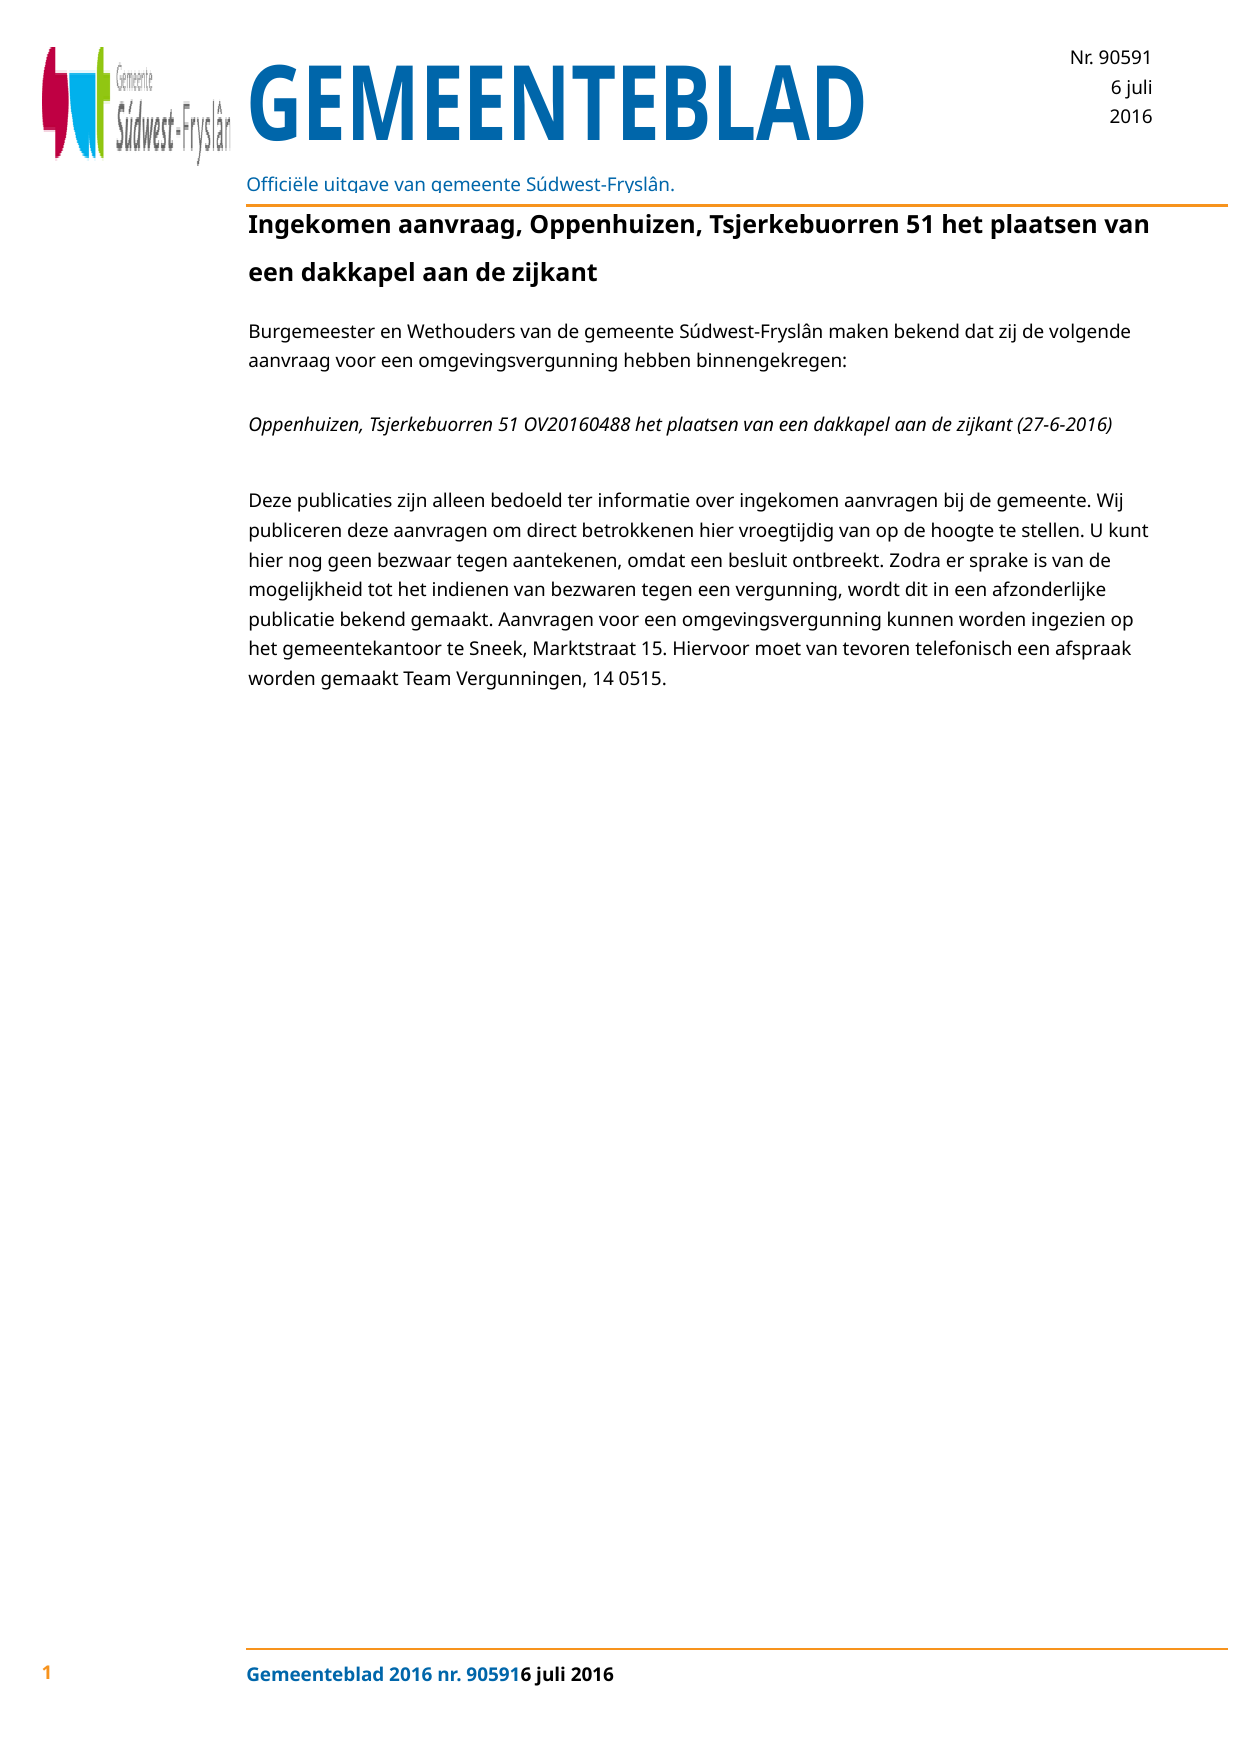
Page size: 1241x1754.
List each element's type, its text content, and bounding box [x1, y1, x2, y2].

text Burgemeester en Wethouders van de gemeente Súdwest-Fryslân maken bekend dat zij de volgende aanvraag voor een omgevingsvergunning hebben binnengekregen: [248, 318, 1152, 373]
text Oppenhuizen, Tsjerkebuorren 51 OV20160488 het plaatsen van een dakkapel aan de zijkant (27-6-2016) [248, 411, 1152, 437]
text Ingekomen aanvraag, Oppenhuizen, Tsjerkebuorren 51 het plaatsen van een dakkapel aan de zijkant [248, 207, 1152, 288]
text Deze publicaties zijn alleen bedoeld ter informatie over ingekomen aanvragen bij de gemeente. Wij publiceren deze aanvragen om direct betrokkenen hier vroegtijdig van op de hoogte te stellen. U kunt hier nog geen bezwaar tegen aantekenen, omdat een besluit ontbreekt. Zodra er sprake is van de mogelijkheid tot het indienen van bezwaren tegen een vergunning, wordt dit in een afzonderlijke publicatie bekend gemaakt. Aanvragen voor een omgevingsvergunning kunnen worden ingezien op het gemeentekantoor te Sneek, Marktstraat 15. Hiervoor moet van tevoren telefonisch een afspraak worden gemaakt Team Vergunningen, 14 0515. [248, 488, 1152, 691]
picture [41, 47, 231, 172]
